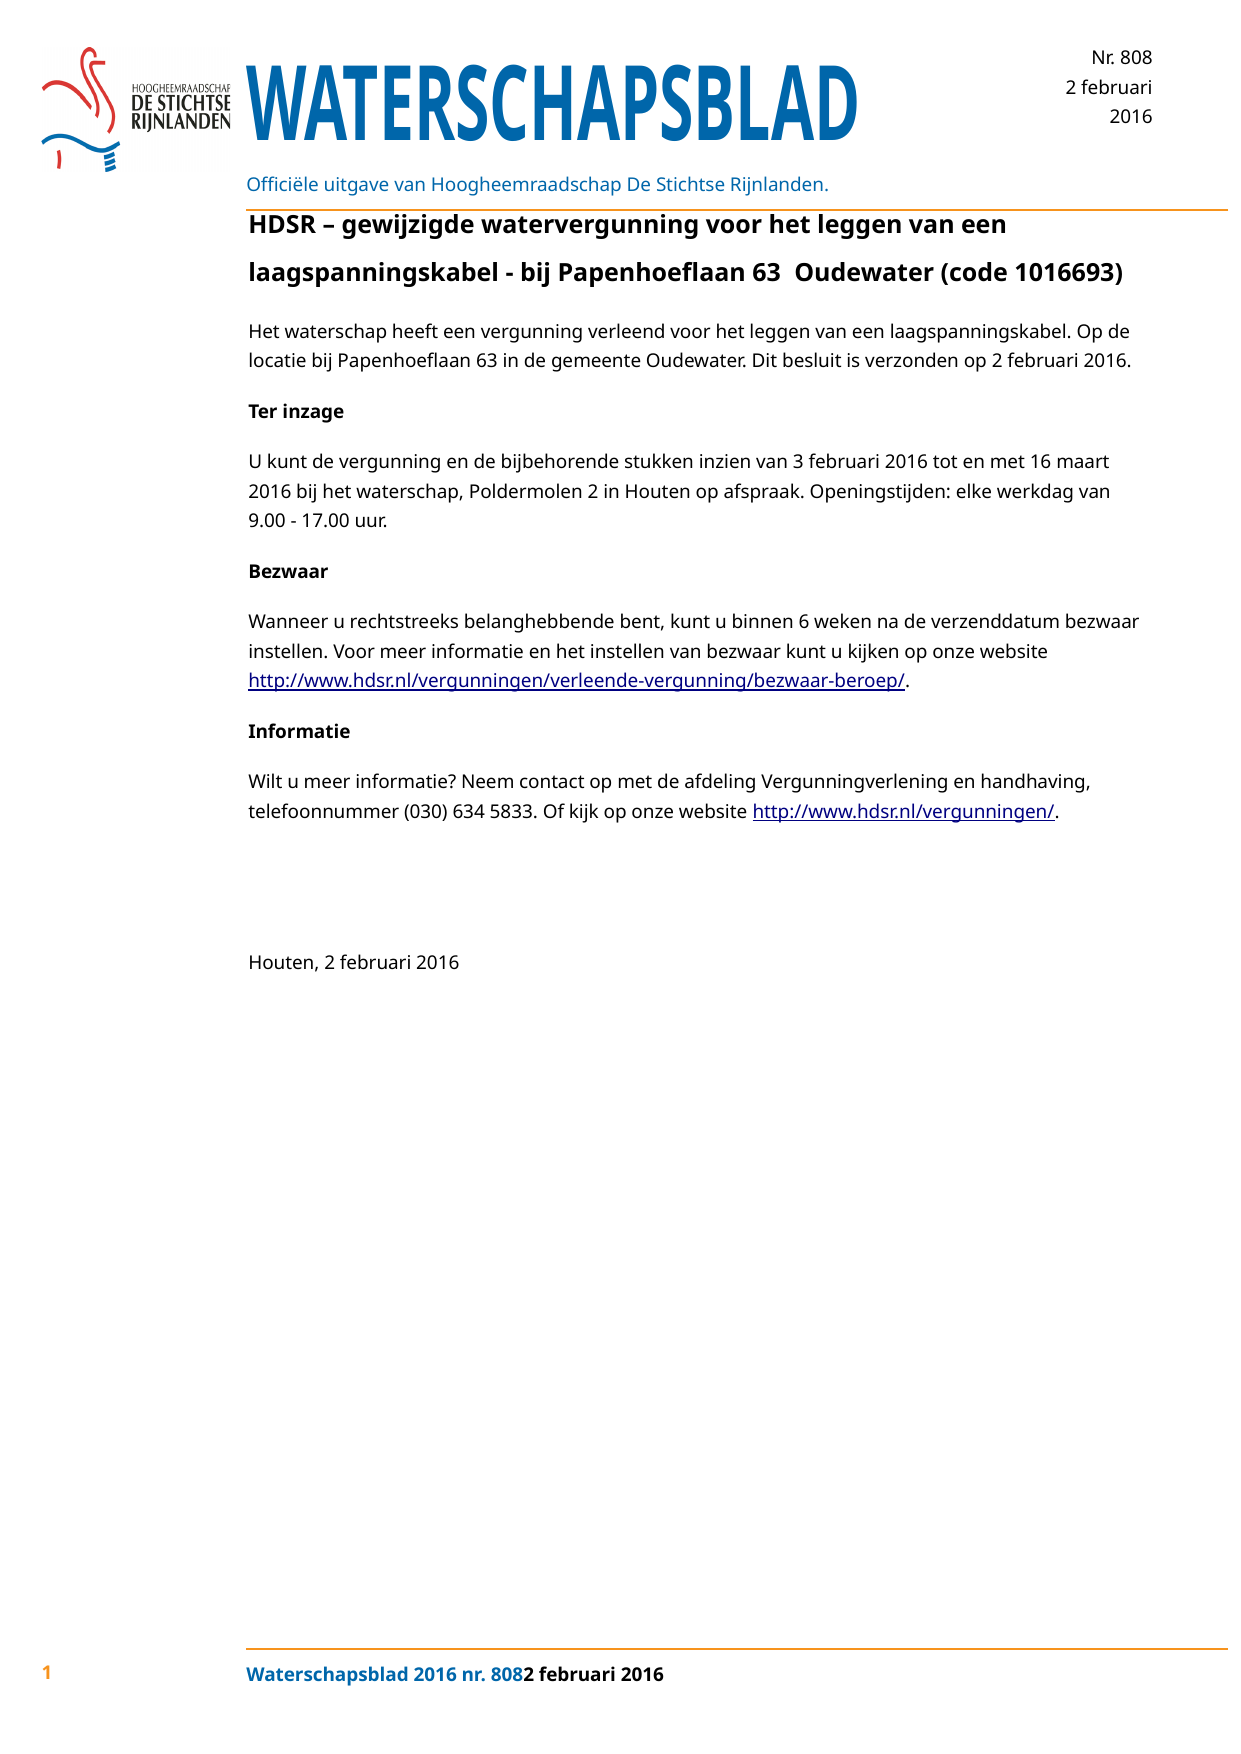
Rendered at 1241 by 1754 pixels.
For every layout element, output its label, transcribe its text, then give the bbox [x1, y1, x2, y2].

text Wanneer u rechtstreeks belanghebbende bent, kunt u binnen 6 weken na de verzenddatum bezwaar instellen. Voor meer informatie en het instellen van bezwaar kunt u kijken op onze website http://www.hdsr.nl/vergunningen/verleende-vergunning/bezwaar-beroep/. [248, 608, 1152, 693]
text Het waterschap heeft een vergunning verleend voor het leggen van een laagspanningskabel. Op de locatie bij Papenhoeflaan 63 in de gemeente Oudewater. Dit besluit is verzonden op 2 februari 2016. [248, 318, 1152, 373]
text Bezwaar [248, 558, 1152, 584]
text Ter inzage [248, 398, 1152, 424]
text HDSR – gewijzigde watervergunning voor het leggen van een laagspanningskabel - bij Papenhoeflaan 63 Oudewater (code 1016693) [248, 211, 1152, 288]
text U kunt de vergunning en de bijbehorende stukken inzien van 3 februari 2016 tot en met 16 maart 2016 bij het waterschap, Poldermolen 2 in Houten op afspraak. Openingstijden: elke werkdag van 9.00 - 17.00 uur. [248, 448, 1152, 533]
text Houten, 2 februari 2016 [248, 949, 1152, 975]
text Informatie [248, 718, 1152, 744]
picture [41, 47, 231, 172]
text Wilt u meer informatie? Neem contact op met de afdeling Vergunningverlening en handhaving, telefoonnummer (030) 634 5833. Of kijk op onze website http://www.hdsr.nl/vergunningen/. [248, 768, 1152, 824]
